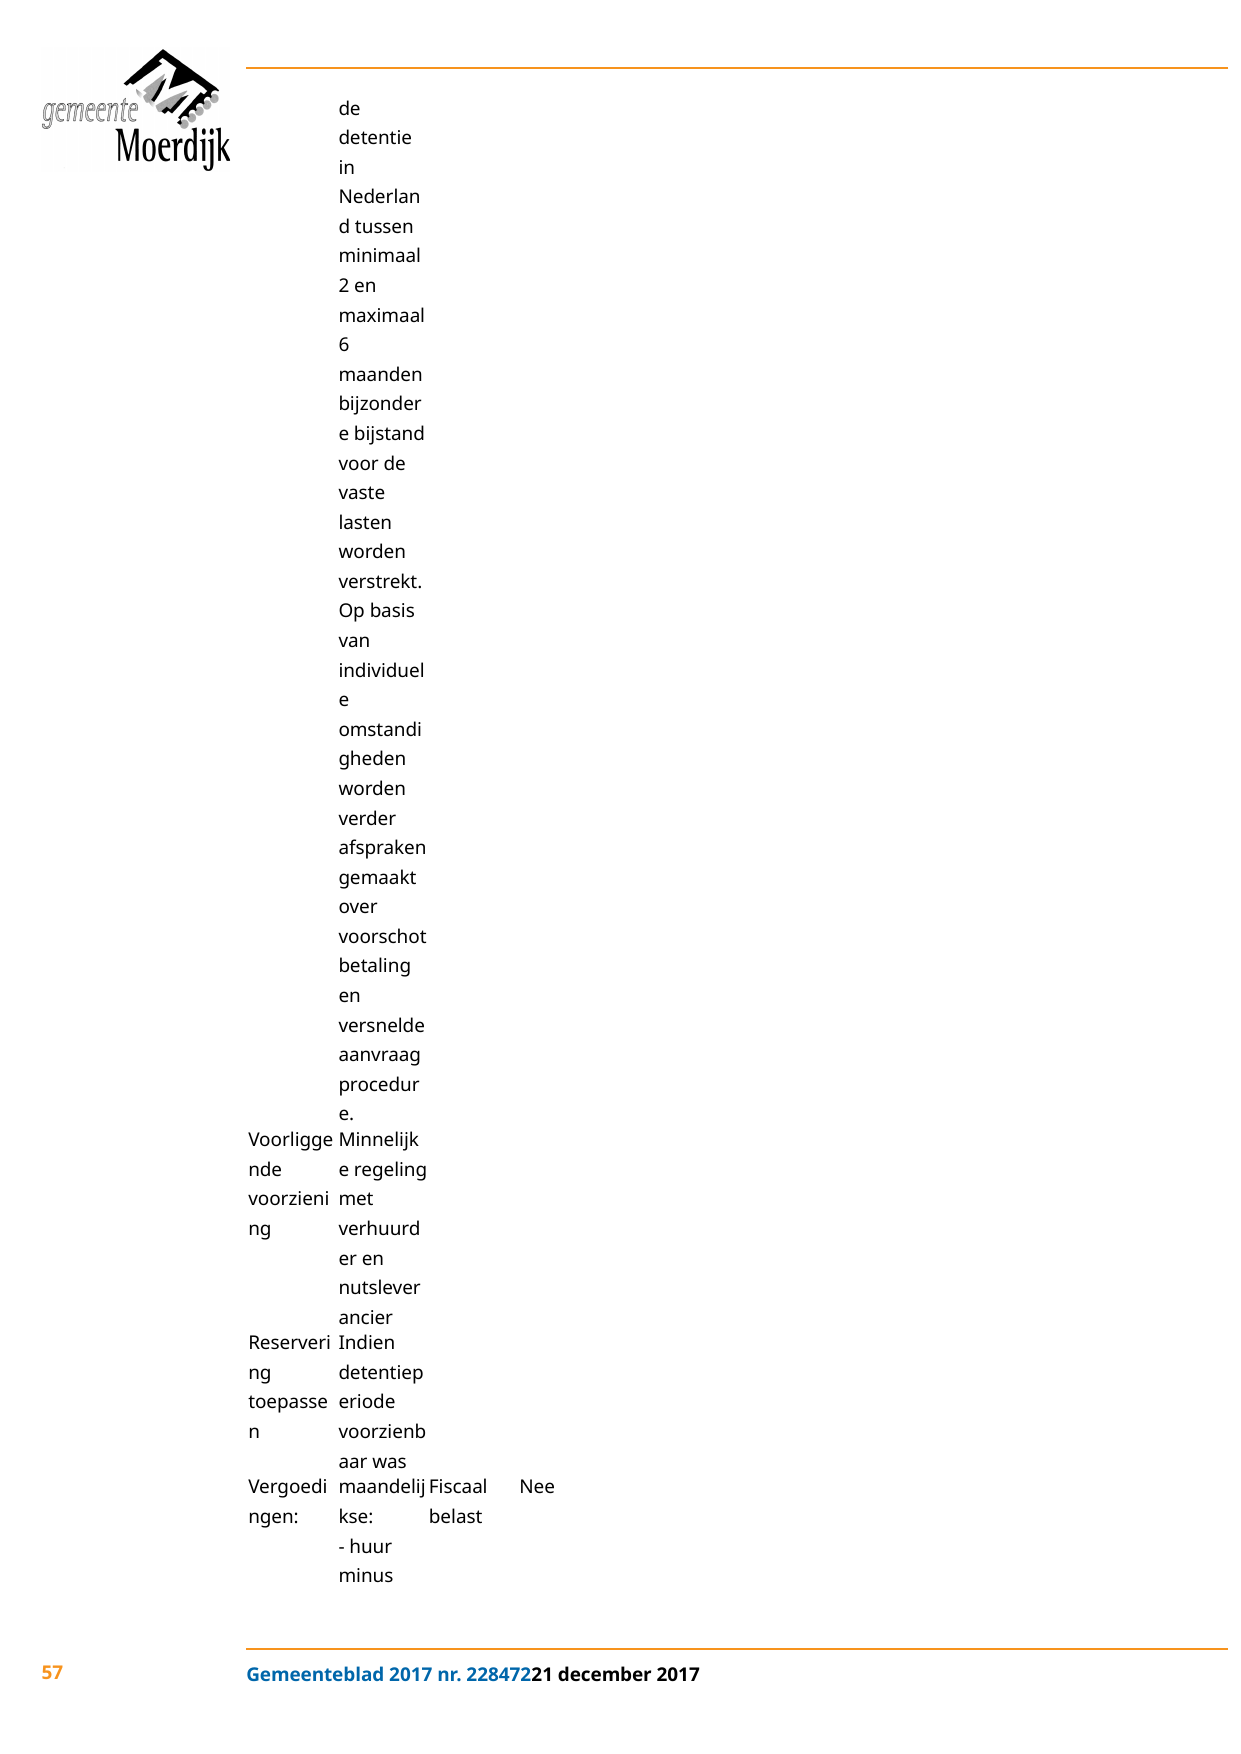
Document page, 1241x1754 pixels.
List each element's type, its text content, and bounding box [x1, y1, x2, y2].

table_cell Reservering toepassen [248, 1330, 338, 1474]
table_cell Fiscaal belast [429, 1474, 519, 1588]
table_cell Nee [519, 1474, 609, 1588]
table_cell de detentie in Nederland tussen minimaal 2 en maximaal 6 maanden bijzondere bijstand voor de vaste lasten worden verstrekt. Op basis van individuele omstandigheden worden verder afspraken gemaakt over voorschotbetaling en versnelde aanvraagprocedure. [338, 95, 429, 1126]
table_cell maandelijkse: - huur minus [338, 1474, 429, 1588]
picture [41, 47, 231, 172]
table_cell Vergoedingen: [248, 1474, 338, 1588]
table_cell [248, 95, 338, 1126]
table_cell Voorliggende voorziening [248, 1126, 338, 1329]
table_cell Minnelijke regeling met verhuurder en nutsleverancier [338, 1126, 429, 1329]
table_cell Indien detentieperiode voorzienbaar was [338, 1330, 429, 1474]
